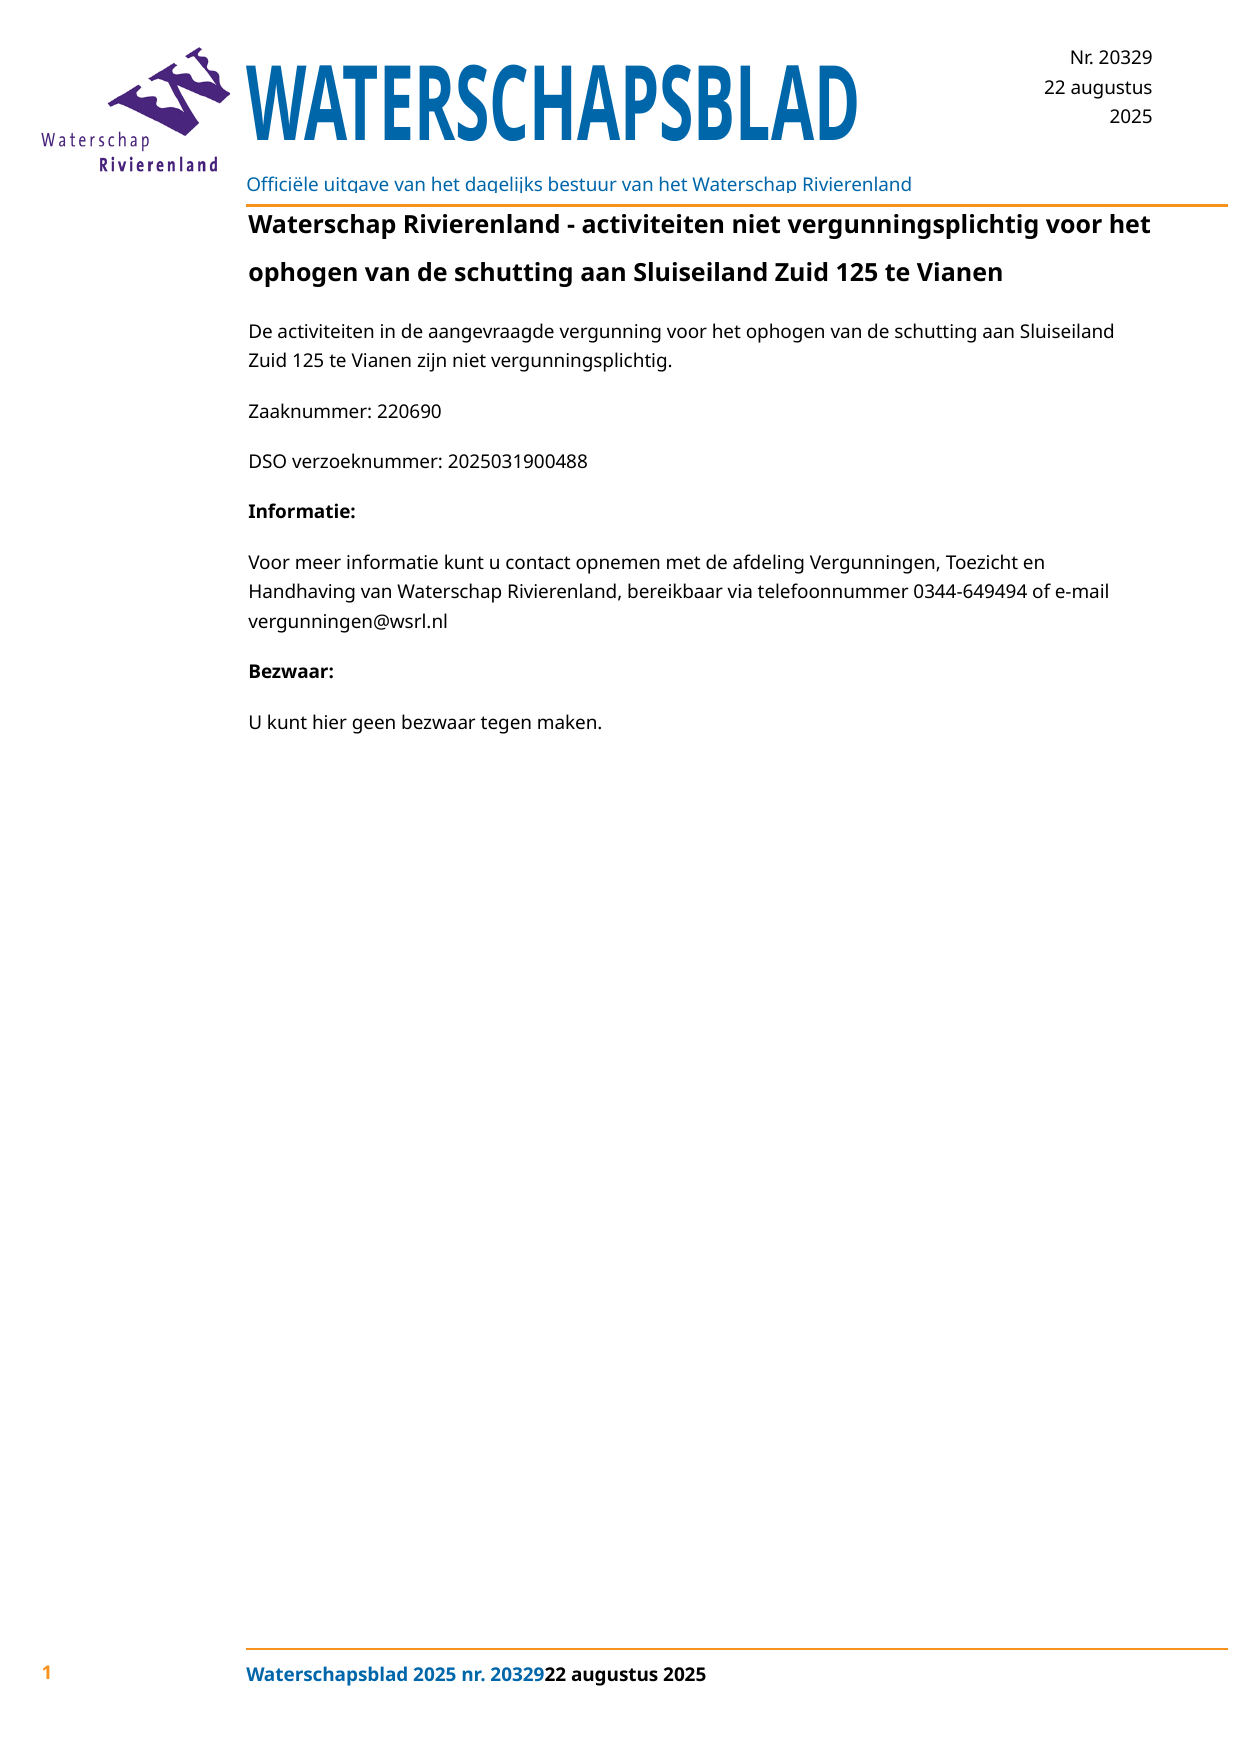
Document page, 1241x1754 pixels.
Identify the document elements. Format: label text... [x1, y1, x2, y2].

text DSO verzoeknummer: 2025031900488 [248, 448, 1152, 474]
picture [41, 47, 231, 172]
text Bezwaar: [248, 659, 1152, 684]
text De activiteiten in de aangevraagde vergunning voor het ophogen van de schutting aan Sluiseiland Zuid 125 te Vianen zijn niet vergunningsplichtig. [248, 318, 1152, 373]
text Voor meer informatie kunt u contact opnemen met de afdeling Vergunningen, Toezicht en Handhaving van Waterschap Rivierenland, bereikbaar via telefoonnummer 0344-649494 of e-mail vergunningen@wsrl.nl [248, 549, 1152, 634]
text Waterschap Rivierenland - activiteiten niet vergunningsplichtig voor het ophogen van de schutting aan Sluiseiland Zuid 125 te Vianen [248, 207, 1152, 288]
text Zaaknummer: 220690 [248, 398, 1152, 424]
text Informatie: [248, 499, 1152, 524]
text U kunt hier geen bezwaar tegen maken. [248, 709, 1152, 735]
